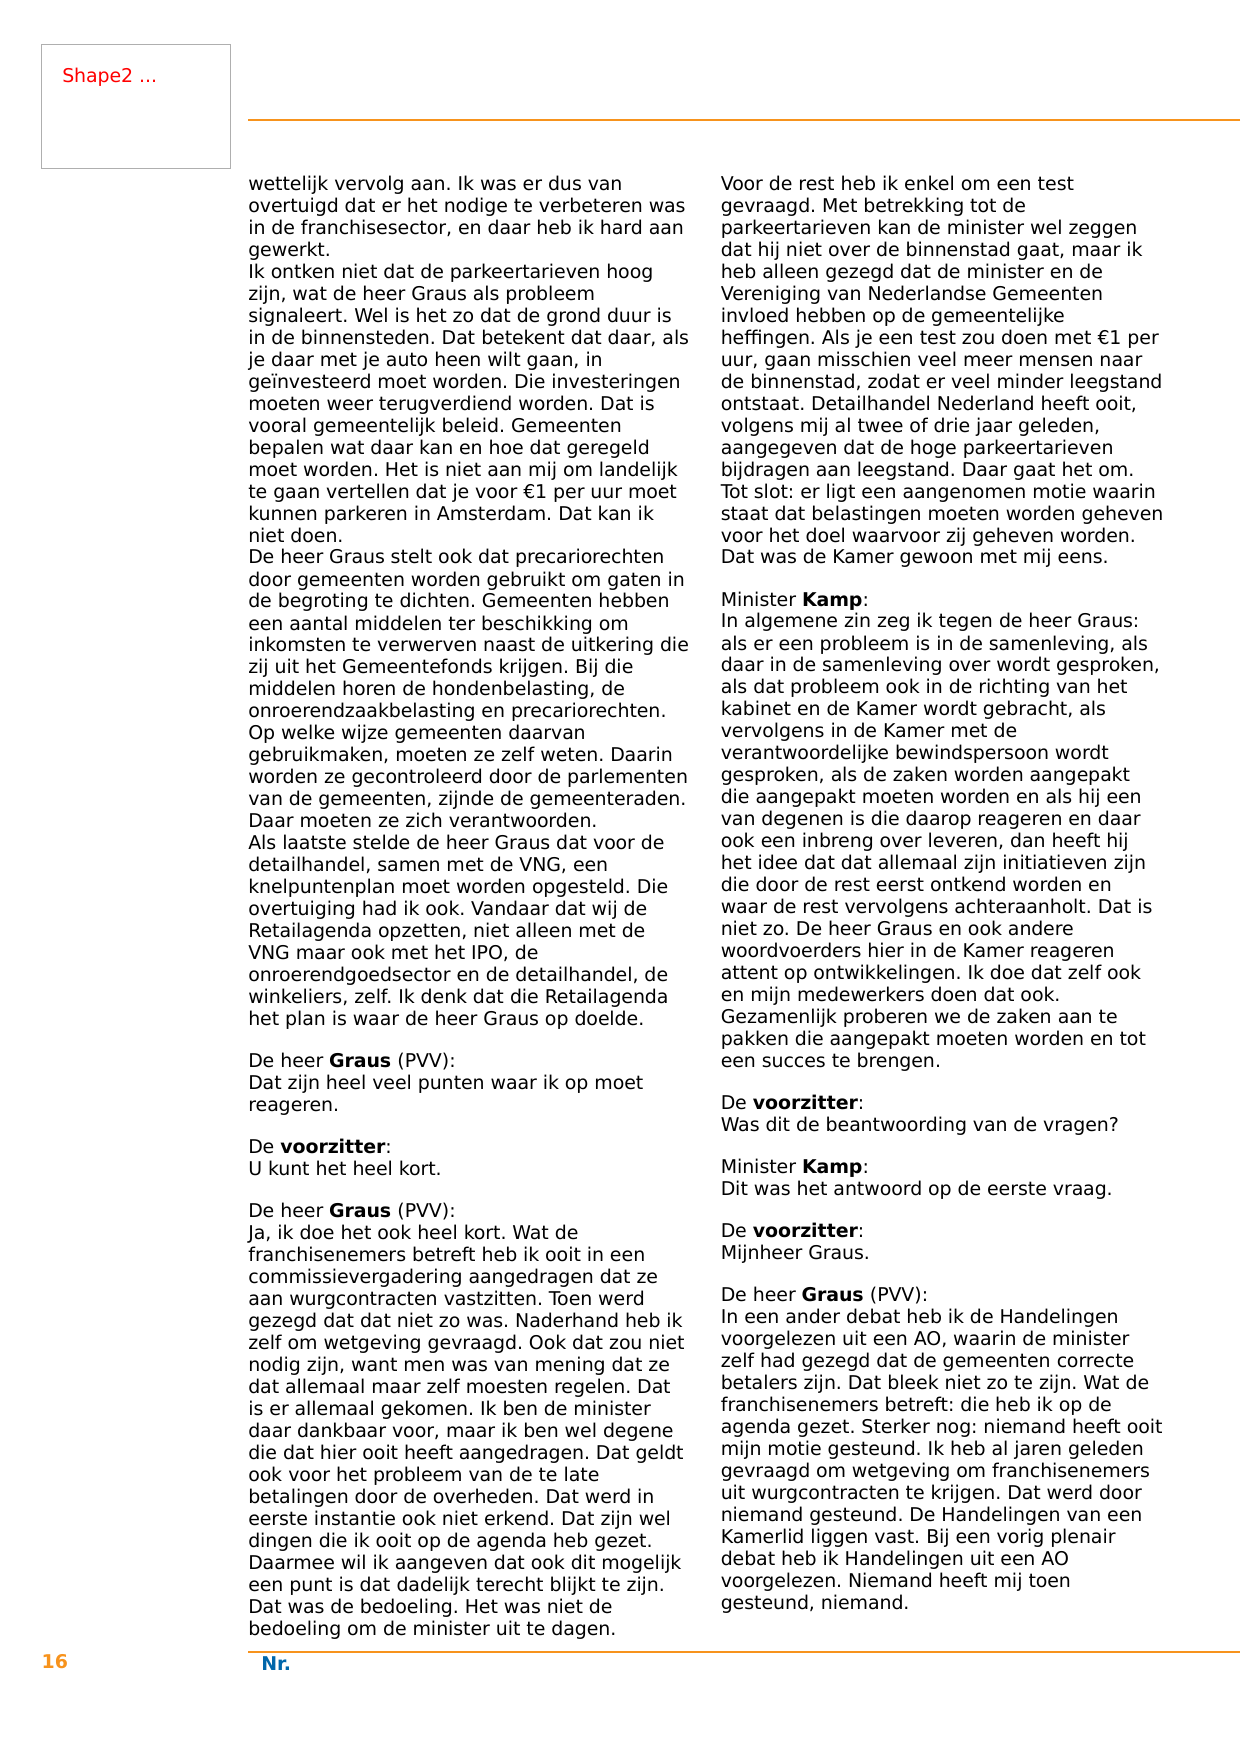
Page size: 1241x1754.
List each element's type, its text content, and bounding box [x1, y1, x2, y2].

text Voor de rest heb ik enkel om een test gevraagd. Met betrekking tot de parkeertarieven kan de minister wel zeggen dat hij niet over de binnenstad gaat, maar ik heb alleen gezegd dat de minister en de Vereniging van Nederlandse Gemeenten invloed hebben op de gemeentelijke heffingen. Als je een test zou doen met €1 per uur, gaan misschien veel meer mensen naar de binnenstad, zodat er veel minder leegstand ontstaat. Detailhandel Nederland heeft ooit, volgens mij al twee of drie jaar geleden, aangegeven dat de hoge parkeertarieven bijdragen aan leegstand. Daar gaat het om. Tot slot: er ligt een aangenomen motie waarin staat dat belastingen moeten worden geheven voor het doel waarvoor zij geheven worden. Dat was de Kamer gewoon met mij eens. [721, 173, 1163, 568]
text De heer Graus (PVV): [248, 1050, 691, 1072]
text De voorzitter: [721, 1220, 1163, 1242]
text Dit was het antwoord op de eerste vraag. [721, 1178, 1163, 1200]
text Minister Kamp: [721, 588, 1163, 610]
text Minister Kamp: [721, 1156, 1163, 1178]
text In een ander debat heb ik de Handelingen voorgelezen uit een AO, waarin de minister zelf had gezegd dat de gemeenten correcte betalers zijn. Dat bleek niet zo te zijn. Wat de franchisenemers betreft: die heb ik op de agenda gezet. Sterker nog: niemand heeft ooit mijn motie gesteund. Ik heb al jaren geleden gevraagd om wetgeving om franchisenemers uit wurgcontracten te krijgen. Dat werd door niemand gesteund. De Handelingen van een Kamerlid liggen vast. Bij een vorig plenair debat heb ik Handelingen uit een AO voorgelezen. Niemand heeft mij toen gesteund, niemand. [721, 1306, 1163, 1613]
text Als laatste stelde de heer Graus dat voor de detailhandel, samen met de VNG, een knelpuntenplan moet worden opgesteld. Die overtuiging had ik ook. Vandaar dat wij de Retailagenda opzetten, niet alleen met de VNG maar ook met het IPO, de onroerendgoedsector en de detailhandel, de winkeliers, zelf. Ik denk dat die Retailagenda het plan is waar de heer Graus op doelde. [248, 832, 691, 1030]
text De heer Graus stelt ook dat precariorechten door gemeenten worden gebruikt om gaten in de begroting te dichten. Gemeenten hebben een aantal middelen ter beschikking om inkomsten te verwerven naast de uitkering die zij uit het Gemeentefonds krijgen. Bij die middelen horen de hondenbelasting, de onroerendzaakbelasting en precariorechten. Op welke wijze gemeenten daarvan gebruikmaken, moeten ze zelf weten. Daarin worden ze gecontroleerd door de parlementen van de gemeenten, zijnde de gemeenteraden. Daar moeten ze zich verantwoorden. [248, 546, 691, 832]
text Ja, ik doe het ook heel kort. Wat de franchisenemers betreft heb ik ooit in een commissievergadering aangedragen dat ze aan wurgcontracten vastzitten. Toen werd gezegd dat dat niet zo was. Naderhand heb ik zelf om wetgeving gevraagd. Ook dat zou niet nodig zijn, want men was van mening dat ze dat allemaal maar zelf moesten regelen. Dat is er allemaal gekomen. Ik ben de minister daar dankbaar voor, maar ik ben wel degene die dat hier ooit heeft aangedragen. Dat geldt ook voor het probleem van de te late betalingen door de overheden. Dat werd in eerste instantie ook niet erkend. Dat zijn wel dingen die ik ooit op de agenda heb gezet. Daarmee wil ik aangeven dat ook dit mogelijk een punt is dat dadelijk terecht blijkt te zijn. Dat was de bedoeling. Het was niet de bedoeling om de minister uit te dagen. [248, 1222, 691, 1639]
text In algemene zin zeg ik tegen de heer Graus: als er een probleem is in de samenleving, als daar in de samenleving over wordt gesproken, als dat probleem ook in de richting van het kabinet en de Kamer wordt gebracht, als vervolgens in de Kamer met de verantwoordelijke bewindspersoon wordt gesproken, als de zaken worden aangepakt die aangepakt moeten worden en als hij een van degenen is die daarop reageren en daar ook een inbreng over leveren, dan heeft hij het idee dat dat allemaal zijn initiatieven zijn die door de rest eerst ontkend worden en waar de rest vervolgens achteraanholt. Dat is niet zo. De heer Graus en ook andere woordvoerders hier in de Kamer reageren attent op ontwikkelingen. Ik doe dat zelf ook en mijn medewerkers doen dat ook. Gezamenlijk proberen we de zaken aan te pakken die aangepakt moeten worden en tot een succes te brengen. [721, 610, 1163, 1072]
text Ik ontken niet dat de parkeertarieven hoog zijn, wat de heer Graus als probleem signaleert. Wel is het zo dat de grond duur is in de binnensteden. Dat betekent dat daar, als je daar met je auto heen wilt gaan, in geïnvesteerd moet worden. Die investeringen moeten weer terugverdiend worden. Dat is vooral gemeentelijk beleid. Gemeenten bepalen wat daar kan en hoe dat geregeld moet worden. Het is niet aan mij om landelijk te gaan vertellen dat je voor €1 per uur moet kunnen parkeren in Amsterdam. Dat kan ik niet doen. [248, 261, 691, 546]
text De voorzitter: [721, 1092, 1163, 1114]
text De voorzitter: [248, 1136, 691, 1158]
text Mijnheer Graus. [721, 1242, 1163, 1264]
text Dat zijn heel veel punten waar ik op moet reageren. [248, 1072, 691, 1116]
text U kunt het heel kort. [248, 1158, 691, 1180]
text De heer Graus (PVV): [248, 1200, 691, 1222]
text wettelijk vervolg aan. Ik was er dus van overtuigd dat er het nodige te verbeteren was in de franchisesector, en daar heb ik hard aan gewerkt. [248, 173, 691, 261]
text Was dit de beantwoording van de vragen? [721, 1114, 1163, 1136]
text De heer Graus (PVV): [721, 1284, 1163, 1306]
